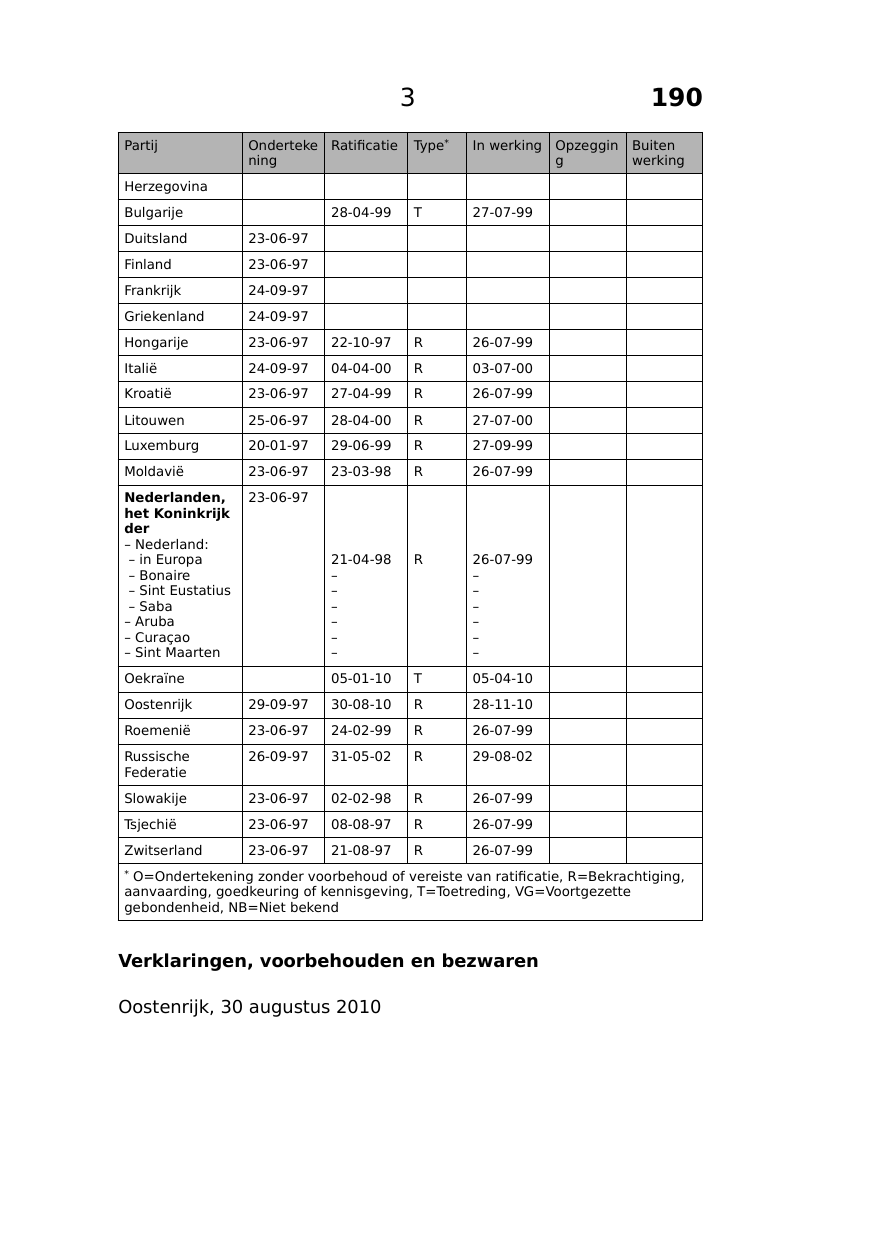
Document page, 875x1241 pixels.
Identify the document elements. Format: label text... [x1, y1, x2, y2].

table_cell [550, 356, 626, 381]
table_cell [243, 630, 324, 646]
table_cell Duitsland [119, 226, 242, 251]
table_cell [408, 568, 466, 583]
table_cell [325, 537, 407, 552]
table_cell 25-06-97 [243, 408, 324, 433]
table_cell 23-03-98 [325, 460, 407, 484]
table_cell [627, 584, 702, 599]
table_cell Roemenië [119, 719, 242, 743]
table_cell – [325, 568, 407, 583]
table_cell [627, 745, 702, 785]
table_cell 26-07-99 [467, 330, 549, 355]
table_cell [627, 278, 702, 303]
table_cell [243, 553, 324, 568]
table_cell – Curaçao [119, 630, 242, 646]
table_cell [408, 615, 466, 630]
table_cell Italië [119, 356, 242, 381]
table_cell [325, 226, 407, 251]
table_cell [627, 537, 702, 552]
table_cell 28-04-99 [325, 200, 407, 225]
table_cell – [467, 599, 549, 614]
table_cell Finland [119, 252, 242, 277]
table_header Ratificatie [325, 133, 407, 173]
table_cell – Aruba [119, 615, 242, 630]
table_cell 23-06-97 [243, 226, 324, 251]
table_cell 20-01-97 [243, 434, 324, 459]
table_cell [550, 568, 626, 583]
table_cell R [408, 553, 466, 568]
table_cell – [467, 646, 549, 666]
table_cell 26-07-99 [467, 812, 549, 837]
table_cell [627, 356, 702, 381]
table_cell 24-09-97 [243, 356, 324, 381]
table_cell [243, 174, 324, 199]
table_cell [467, 278, 549, 303]
table_cell 31-05-02 [325, 745, 407, 785]
table_cell [627, 568, 702, 583]
table_cell Litouwen [119, 408, 242, 433]
table_cell R [408, 786, 466, 811]
table_cell [550, 537, 626, 552]
table_cell [243, 599, 324, 614]
table_cell – [467, 615, 549, 630]
table_cell Zwitserland [119, 838, 242, 863]
table_cell T [408, 200, 466, 225]
table_cell [550, 278, 626, 303]
table_cell [550, 599, 626, 614]
table_cell [627, 786, 702, 811]
table_cell R [408, 460, 466, 484]
table_cell 23-06-97 [243, 719, 324, 743]
table_header Type* [408, 133, 466, 173]
table_cell [550, 486, 626, 537]
table_cell 24-09-97 [243, 304, 324, 329]
table_cell [550, 408, 626, 433]
table_cell 23-06-97 [243, 252, 324, 277]
table_cell 27-07-00 [467, 408, 549, 433]
table_cell R [408, 382, 466, 407]
table_cell Russische Federatie [119, 745, 242, 785]
table_cell – [325, 630, 407, 646]
table_cell – Sint Maarten [119, 646, 242, 666]
table_cell – [467, 568, 549, 583]
table_cell 26-07-99 [467, 382, 549, 407]
table_cell [627, 460, 702, 484]
table_cell – Saba [119, 599, 242, 614]
table_cell [550, 252, 626, 277]
table_cell [408, 174, 466, 199]
table_cell [550, 330, 626, 355]
table_cell [408, 646, 466, 666]
table_cell 24-09-97 [243, 278, 324, 303]
table_cell Kroatië [119, 382, 242, 407]
table_cell [408, 304, 466, 329]
table_cell 23-06-97 [243, 460, 324, 484]
table_cell Luxemburg [119, 434, 242, 459]
table_cell [325, 278, 407, 303]
table_cell [627, 200, 702, 225]
table_cell [627, 553, 702, 568]
table_cell [627, 330, 702, 355]
table_cell Oekraïne [119, 667, 242, 692]
subtitle Verklaringen, voorbehouden en bezwaren [118, 951, 703, 972]
table_header Ondertekening [243, 133, 324, 173]
table_cell [550, 200, 626, 225]
table_cell 29-06-99 [325, 434, 407, 459]
table_cell [627, 812, 702, 837]
table_cell [325, 486, 407, 537]
table_cell 28-04-00 [325, 408, 407, 433]
table_cell [467, 226, 549, 251]
table_header Opzegging [550, 133, 626, 173]
table_cell [467, 304, 549, 329]
table_cell 05-01-10 [325, 667, 407, 692]
table_cell [550, 786, 626, 811]
table_cell 23-06-97 [243, 786, 324, 811]
table_cell 23-06-97 [243, 812, 324, 837]
table_cell 29-08-02 [467, 745, 549, 785]
table_cell [627, 719, 702, 743]
table_cell [550, 174, 626, 199]
table_cell [627, 667, 702, 692]
table_cell [325, 252, 407, 277]
table_cell – Nederland: [119, 537, 242, 552]
table_cell – in Europa [119, 553, 242, 568]
table_cell [550, 667, 626, 692]
table_cell [550, 838, 626, 863]
table_cell 22-10-97 [325, 330, 407, 355]
table_cell 23-06-97 [243, 486, 324, 537]
table_cell * O=Ondertekening zonder voorbehoud of vereiste van ratificatie, R=Bekrachtiging, aanvaarding, goedkeuring of kennisgeving, T=Toetreding, VG=Voortgezette gebondenheid, NB=Niet bekend [119, 864, 702, 920]
table_cell R [408, 356, 466, 381]
table_cell [627, 630, 702, 646]
table_cell – Sint Eustatius [119, 584, 242, 599]
table_cell [627, 599, 702, 614]
table_cell [550, 584, 626, 599]
table_cell [627, 615, 702, 630]
table_cell [550, 460, 626, 484]
table_cell 23-06-97 [243, 382, 324, 407]
table_cell [550, 226, 626, 251]
table_cell – [325, 646, 407, 666]
table_cell [550, 434, 626, 459]
table_header In werking [467, 133, 549, 173]
table_cell [408, 486, 466, 537]
table_cell [243, 615, 324, 630]
table_cell Frankrijk [119, 278, 242, 303]
text Oostenrijk, 30 augustus 2010 [118, 997, 703, 1017]
table_cell Herzegovina [119, 174, 242, 199]
table_cell [627, 174, 702, 199]
table_cell – [325, 584, 407, 599]
table_cell [408, 226, 466, 251]
table_cell [550, 615, 626, 630]
table_cell – [325, 615, 407, 630]
table_cell [408, 599, 466, 614]
table_cell [243, 667, 324, 692]
table_cell – Bonaire [119, 568, 242, 583]
table_cell 26-09-97 [243, 745, 324, 785]
table_cell 28-11-10 [467, 693, 549, 718]
table_cell [467, 537, 549, 552]
table_cell 23-06-97 [243, 330, 324, 355]
table_cell [467, 174, 549, 199]
table_cell [627, 434, 702, 459]
table_cell 26-07-99 [467, 838, 549, 863]
table_cell [627, 252, 702, 277]
table_cell Slowakije [119, 786, 242, 811]
table_cell 27-09-99 [467, 434, 549, 459]
table_cell 21-04-98 [325, 553, 407, 568]
table_cell [243, 646, 324, 666]
table_cell [550, 745, 626, 785]
table_cell 02-02-98 [325, 786, 407, 811]
table_cell R [408, 719, 466, 743]
table_cell R [408, 812, 466, 837]
table_cell 03-07-00 [467, 356, 549, 381]
table_cell [550, 304, 626, 329]
table_cell T [408, 667, 466, 692]
table_cell R [408, 330, 466, 355]
table_cell – [467, 584, 549, 599]
table_cell [550, 630, 626, 646]
table_cell [627, 693, 702, 718]
table_cell [243, 584, 324, 599]
table_cell [627, 838, 702, 863]
table_cell [550, 646, 626, 666]
table_header Partij [119, 133, 242, 173]
table_cell Griekenland [119, 304, 242, 329]
table_cell [243, 568, 324, 583]
table_cell 26-07-99 [467, 460, 549, 484]
table_cell [408, 252, 466, 277]
table_cell [550, 812, 626, 837]
table_cell 08-08-97 [325, 812, 407, 837]
table_cell [550, 382, 626, 407]
table_cell 26-07-99 [467, 719, 549, 743]
table_header Buiten werking [627, 133, 702, 173]
table_cell [325, 304, 407, 329]
table_cell 04-04-00 [325, 356, 407, 381]
table_cell R [408, 838, 466, 863]
table_cell 24-02-99 [325, 719, 407, 743]
table_cell [627, 382, 702, 407]
table_cell [550, 553, 626, 568]
table_cell Tsjechië [119, 812, 242, 837]
table_cell Oostenrijk [119, 693, 242, 718]
table_cell R [408, 693, 466, 718]
table_cell R [408, 434, 466, 459]
table_cell [325, 174, 407, 199]
table_cell [550, 719, 626, 743]
table_cell [243, 200, 324, 225]
table_cell R [408, 745, 466, 785]
table_cell [550, 693, 626, 718]
table_cell Hongarije [119, 330, 242, 355]
table_cell [627, 646, 702, 666]
table_cell R [408, 408, 466, 433]
table_cell 21-08-97 [325, 838, 407, 863]
table_cell 30-08-10 [325, 693, 407, 718]
table_cell Moldavië [119, 460, 242, 484]
table_cell Bulgarije [119, 200, 242, 225]
table_cell [627, 408, 702, 433]
table_cell [408, 584, 466, 599]
table_cell [408, 278, 466, 303]
table_cell 29-09-97 [243, 693, 324, 718]
table_cell [627, 226, 702, 251]
table_cell [408, 630, 466, 646]
table_cell [243, 537, 324, 552]
table_cell 26-07-99 [467, 786, 549, 811]
table_cell [408, 537, 466, 552]
table_cell 27-04-99 [325, 382, 407, 407]
table_cell – [467, 630, 549, 646]
table_cell – [325, 599, 407, 614]
table_cell 26-07-99 [467, 553, 549, 568]
table_cell 05-04-10 [467, 667, 549, 692]
table_cell Nederlanden, het Koninkrijk der [119, 486, 242, 537]
table_cell [627, 304, 702, 329]
table_cell 23-06-97 [243, 838, 324, 863]
table_cell [467, 252, 549, 277]
table_cell [627, 486, 702, 537]
table_cell 27-07-99 [467, 200, 549, 225]
table_cell [467, 486, 549, 537]
